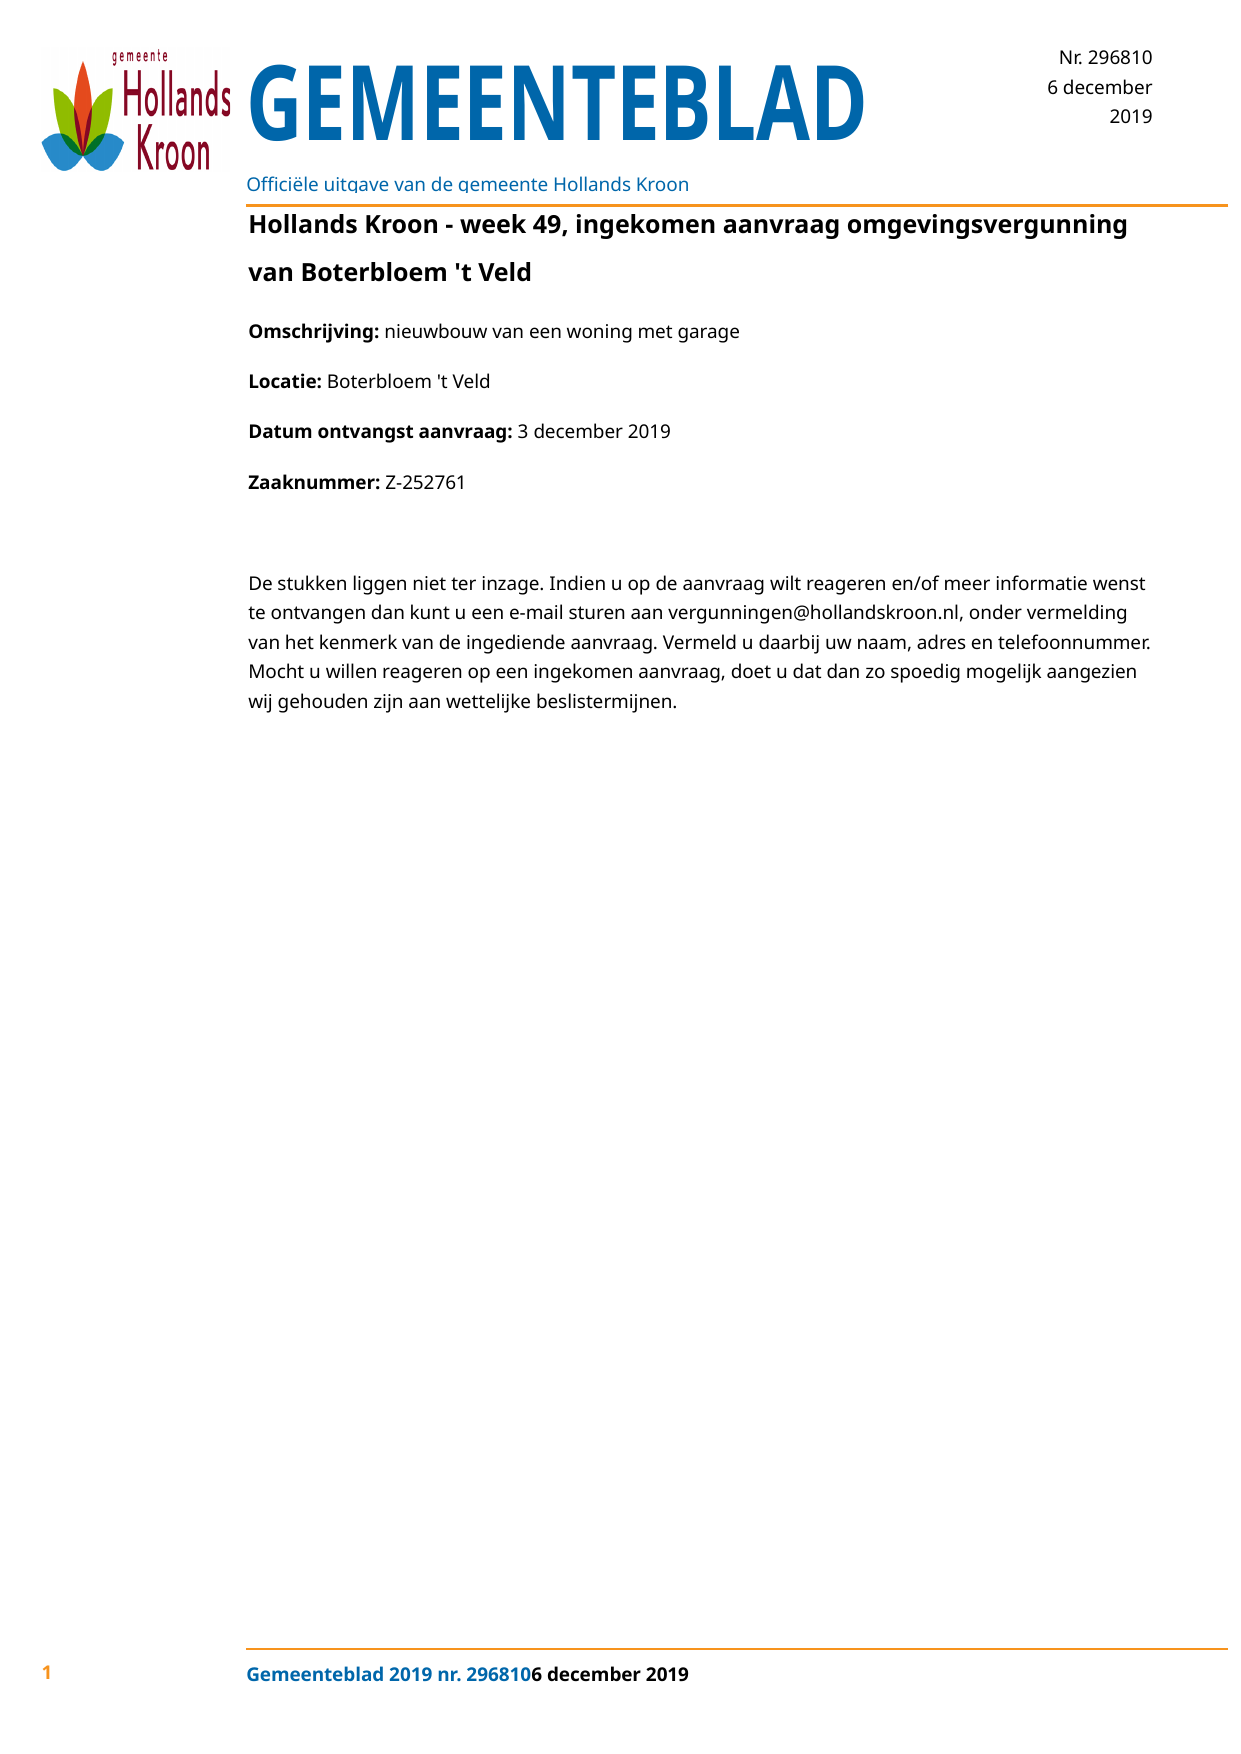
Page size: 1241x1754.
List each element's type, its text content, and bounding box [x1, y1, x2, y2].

text Zaaknummer: Z-252761 [248, 469, 1152, 495]
text Hollands Kroon - week 49, ingekomen aanvraag omgevingsvergunning van Boterbloem 't Veld [248, 207, 1152, 288]
text Locatie: Boterbloem 't Veld [248, 368, 1152, 394]
text Omschrijving: nieuwbouw van een woning met garage [248, 318, 1152, 344]
picture [41, 47, 231, 172]
text De stukken liggen niet ter inzage. Indien u op de aanvraag wilt reageren en/of meer informatie wenst te ontvangen dan kunt u een e-mail sturen aan vergunningen@hollandskroon.nl, onder vermelding van het kenmerk van de ingediende aanvraag. Vermeld u daarbij uw naam, adres en telefoonnummer. Mocht u willen reageren op een ingekomen aanvraag, doet u dat dan zo spoedig mogelijk aangezien wij gehouden zijn aan wettelijke beslistermijnen. [248, 570, 1152, 714]
text Datum ontvangst aanvraag: 3 december 2019 [248, 419, 1152, 444]
